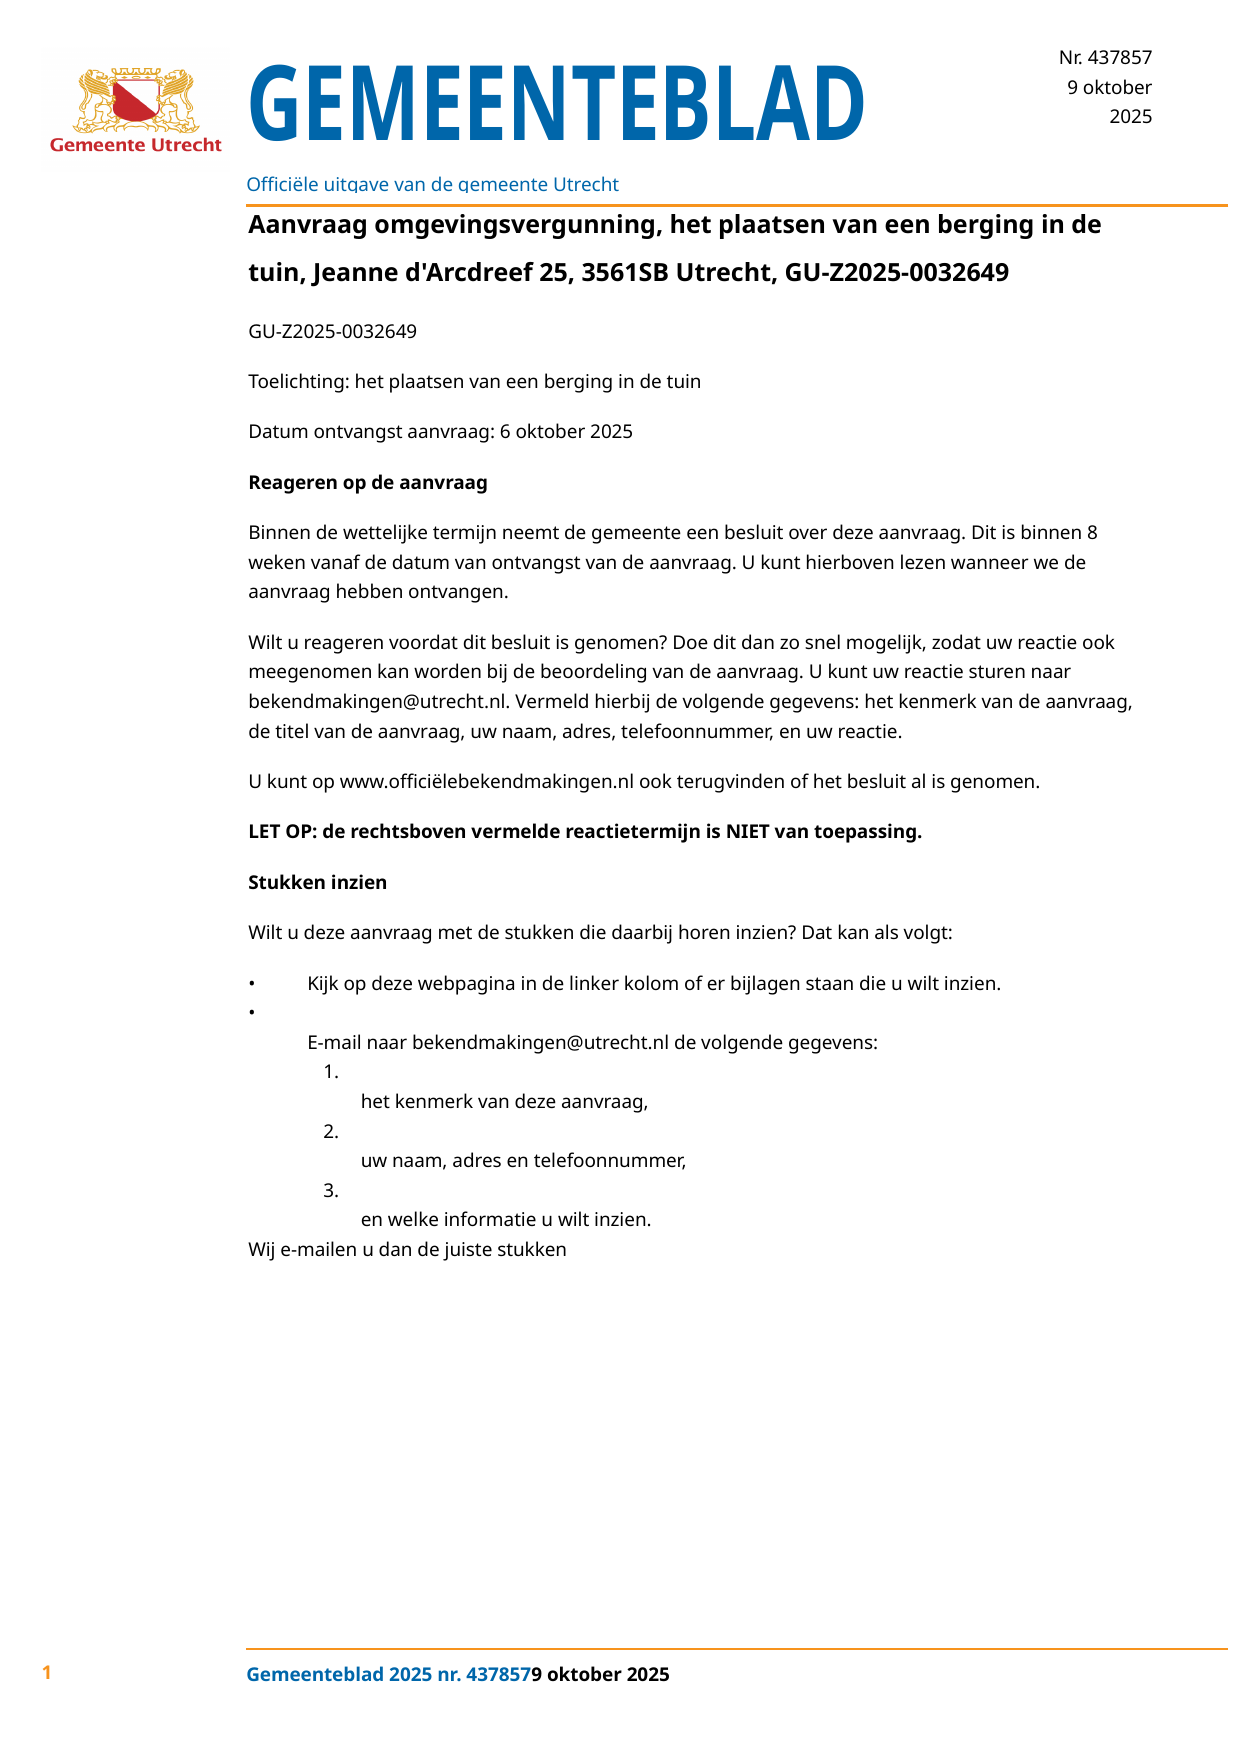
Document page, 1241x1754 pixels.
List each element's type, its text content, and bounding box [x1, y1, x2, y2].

text U kunt op www.officiëlebekendmakingen.nl ook terugvinden of het besluit al is genomen. [248, 768, 1152, 794]
text Reageren op de aanvraag [248, 469, 1152, 495]
text GU-Z2025-0032649 [248, 318, 1152, 344]
text Binnen de wettelijke termijn neemt de gemeente een besluit over deze aanvraag. Dit is binnen 8 weken vanaf de datum van ontvangst van de aanvraag. U kunt hierboven lezen wanneer we de aanvraag hebben ontvangen. [248, 519, 1152, 604]
list uw naam, adres en telefoonnummer, [323, 1147, 1152, 1173]
text Stukken inzien [248, 869, 1152, 895]
text Wilt u reageren voordat dit besluit is genomen? Doe dit dan zo snel mogelijk, zodat uw reactie ook meegenomen kan worden bij de beoordeling van de aanvraag. U kunt uw reactie sturen naar bekendmakingen@utrecht.nl. Vermeld hierbij de volgende gegevens: het kenmerk van de aanvraag, de titel van de aanvraag, uw naam, adres, telefoonnummer, en uw reactie. [248, 629, 1152, 744]
list E-mail naar bekendmakingen@utrecht.nl de volgende gegevens: [248, 1029, 1152, 1055]
text Wij e-mailen u dan de juiste stukken [248, 1236, 1152, 1262]
text Aanvraag omgevingsvergunning, het plaatsen van een berging in de tuin, Jeanne d'Arcdreef 25, 3561SB Utrecht, GU-Z2025-0032649 [248, 207, 1152, 288]
list het kenmerk van deze aanvraag, [323, 1088, 1152, 1114]
text LET OP: de rechtsboven vermelde reactietermijn is NIET van toepassing. [248, 819, 1152, 844]
picture [41, 47, 231, 172]
text Wilt u deze aanvraag met de stukken die daarbij horen inzien? Dat kan als volgt: [248, 919, 1152, 945]
text Toelichting: het plaatsen van een berging in de tuin [248, 368, 1152, 394]
list Kijk op deze webpagina in de linker kolom of er bijlagen staan die u wilt inzien. [248, 970, 1152, 996]
list en welke informatie u wilt inzien. [323, 1207, 1152, 1232]
text Datum ontvangst aanvraag: 6 oktober 2025 [248, 419, 1152, 444]
